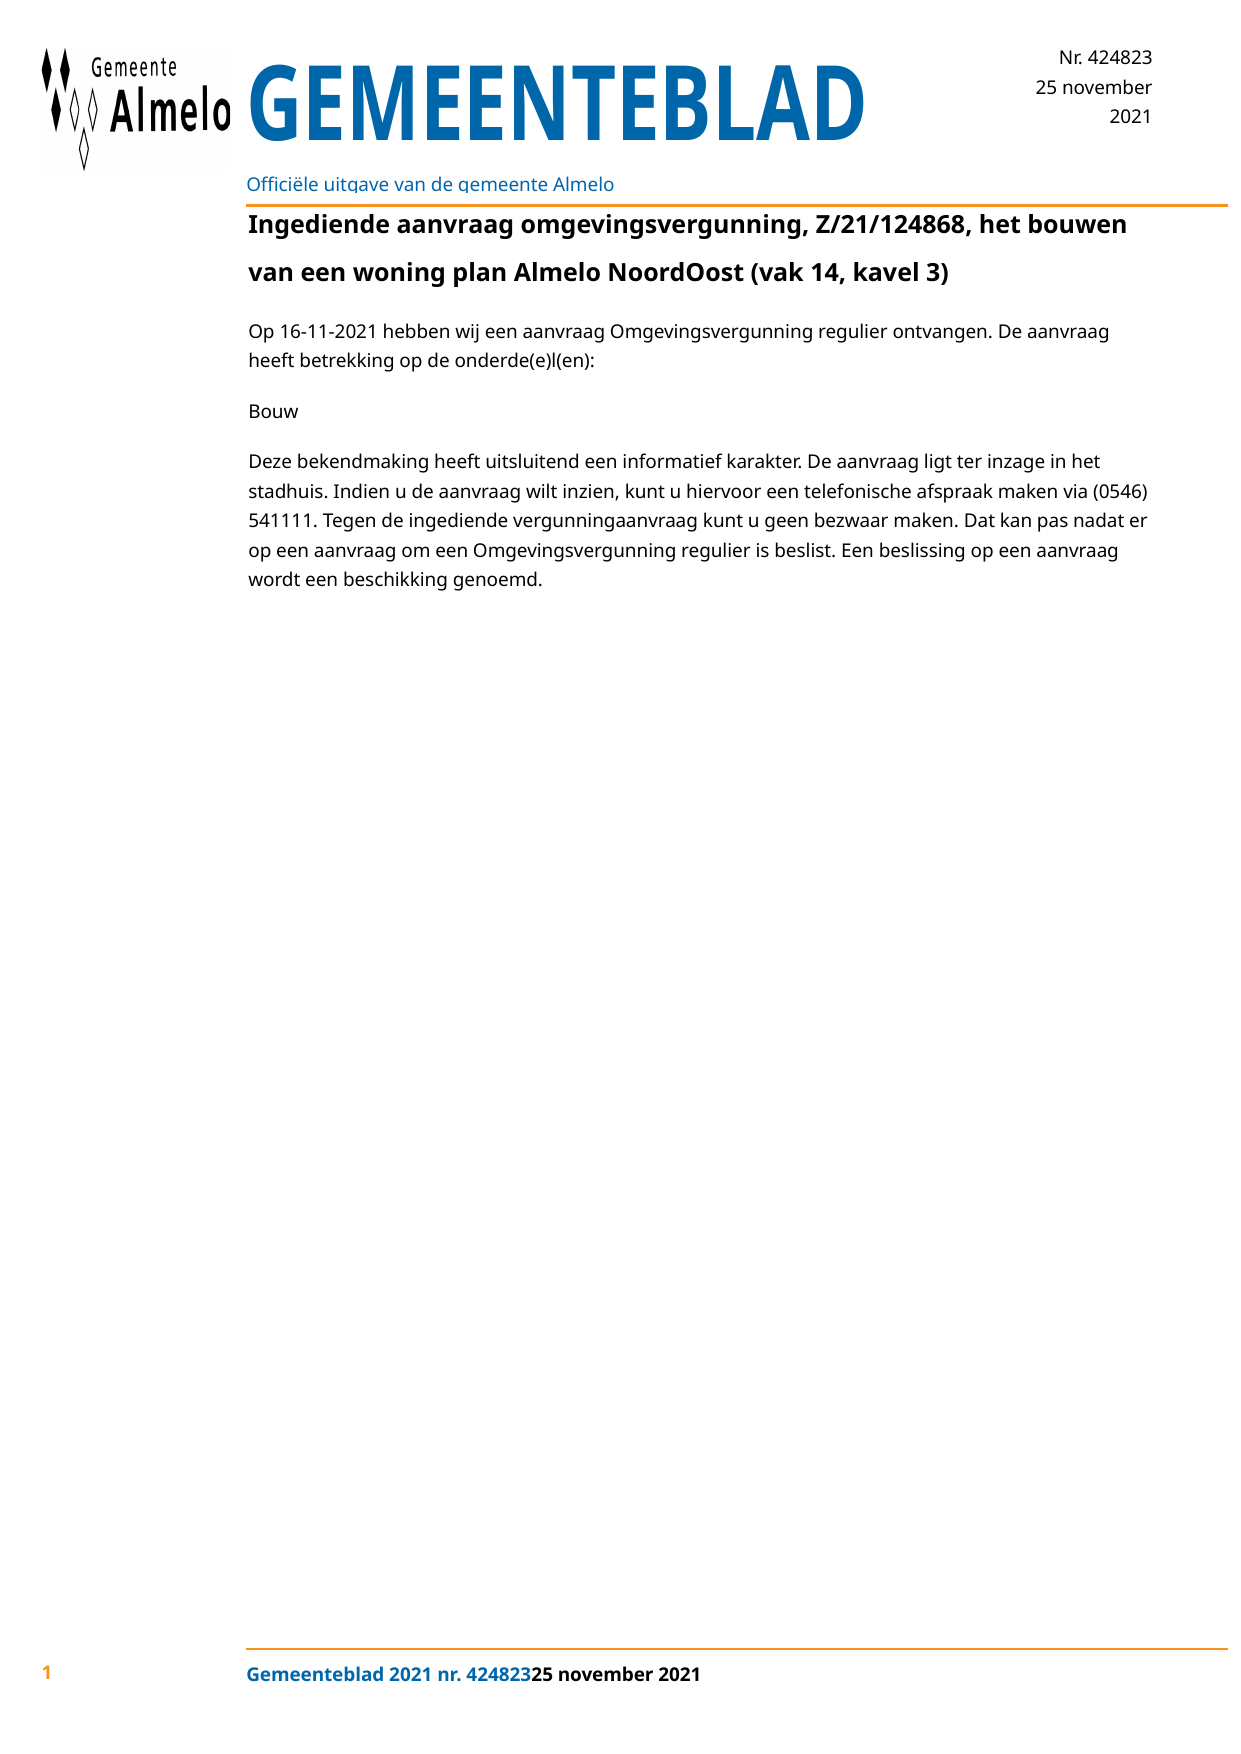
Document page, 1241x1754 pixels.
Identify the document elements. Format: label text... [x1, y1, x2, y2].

text Op 16-11-2021 hebben wij een aanvraag Omgevingsvergunning regulier ontvangen. De aanvraag heeft betrekking op de onderde(e)l(en): [248, 318, 1152, 373]
text Ingediende aanvraag omgevingsvergunning, Z/21/124868, het bouwen van een woning plan Almelo NoordOost (vak 14, kavel 3) [248, 207, 1152, 288]
text Deze bekendmaking heeft uitsluitend een informatief karakter. De aanvraag ligt ter inzage in het stadhuis. Indien u de aanvraag wilt inzien, kunt u hiervoor een telefonische afspraak maken via (0546) 541111. Tegen de ingediende vergunningaanvraag kunt u geen bezwaar maken. Dat kan pas nadat er op een aanvraag om een Omgevingsvergunning regulier is beslist. Een beslissing op een aanvraag wordt een beschikking genoemd. [248, 448, 1152, 592]
picture [41, 47, 231, 172]
text Bouw [248, 398, 1152, 424]
